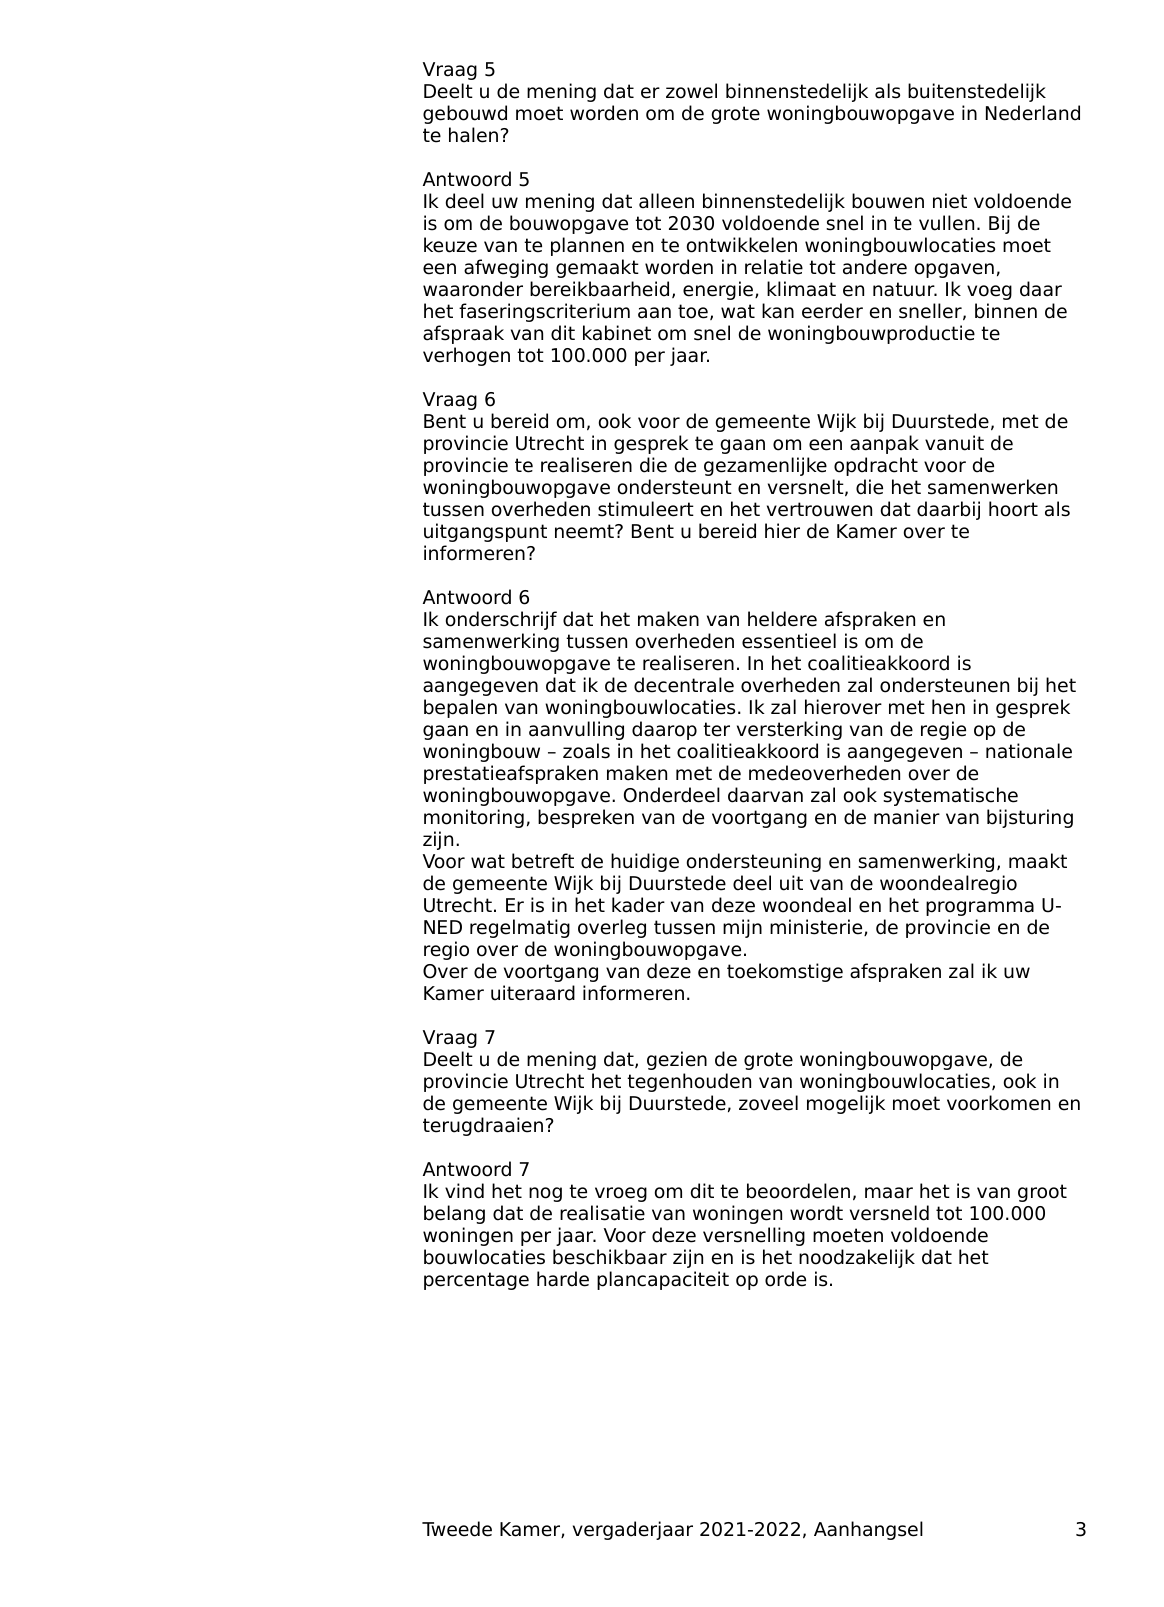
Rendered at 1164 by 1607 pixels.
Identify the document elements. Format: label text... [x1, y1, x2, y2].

text Bent u bereid om, ook voor de gemeente Wijk bij Duurstede, met de provincie Utrecht in gesprek te gaan om een aanpak vanuit de provincie te realiseren die de gezamenlijke opdracht voor de woningbouwopgave ondersteunt en versnelt, die het samenwerken tussen overheden stimuleert en het vertrouwen dat daarbij hoort als uitgangspunt neemt? Bent u bereid hier de Kamer over te informeren? [422, 411, 1087, 565]
text Ik deel uw mening dat alleen binnenstedelijk bouwen niet voldoende is om de bouwopgave tot 2030 voldoende snel in te vullen. Bij de keuze van te plannen en te ontwikkelen woningbouwlocaties moet een afweging gemaakt worden in relatie tot andere opgaven, waaronder bereikbaarheid, energie, klimaat en natuur. Ik voeg daar het faseringscriterium aan toe, wat kan eerder en sneller, binnen de afspraak van dit kabinet om snel de woningbouwproductie te verhogen tot 100.000 per jaar. [422, 191, 1087, 367]
text Deelt u de mening dat er zowel binnenstedelijk als buitenstedelijk gebouwd moet worden om de grote woningbouwopgave in Nederland te halen? [422, 81, 1087, 147]
text Over de voortgang van deze en toekomstige afspraken zal ik uw Kamer uiteraard informeren. [422, 961, 1087, 1005]
text Antwoord 6 [422, 587, 1087, 609]
text Ik onderschrijf dat het maken van heldere afspraken en samenwerking tussen overheden essentieel is om de woningbouwopgave te realiseren. In het coalitieakkoord is aangegeven dat ik de decentrale overheden zal ondersteunen bij het bepalen van woningbouwlocaties. Ik zal hierover met hen in gesprek gaan en in aanvulling daarop ter versterking van de regie op de woningbouw – zoals in het coalitieakkoord is aangegeven – nationale prestatieafspraken maken met de medeoverheden over de woningbouwopgave. Onderdeel daarvan zal ook systematische monitoring, bespreken van de voortgang en de manier van bijsturing zijn. [422, 609, 1087, 851]
text Vraag 7 [422, 1027, 1087, 1049]
text Deelt u de mening dat, gezien de grote woningbouwopgave, de provincie Utrecht het tegenhouden van woningbouwlocaties, ook in de gemeente Wijk bij Duurstede, zoveel mogelijk moet voorkomen en terugdraaien? [422, 1049, 1087, 1137]
text Antwoord 5 [422, 169, 1087, 191]
text Voor wat betreft de huidige ondersteuning en samenwerking, maakt de gemeente Wijk bij Duurstede deel uit van de woondealregio Utrecht. Er is in het kader van deze woondeal en het programma U-NED regelmatig overleg tussen mijn ministerie, de provincie en de regio over de woningbouwopgave. [422, 851, 1087, 961]
text Antwoord 7 [422, 1159, 1087, 1181]
text Vraag 6 [422, 389, 1087, 411]
text Ik vind het nog te vroeg om dit te beoordelen, maar het is van groot belang dat de realisatie van woningen wordt versneld tot 100.000 woningen per jaar. Voor deze versnelling moeten voldoende bouwlocaties beschikbaar zijn en is het noodzakelijk dat het percentage harde plancapaciteit op orde is. [422, 1181, 1087, 1291]
text Vraag 5 [422, 59, 1087, 81]
